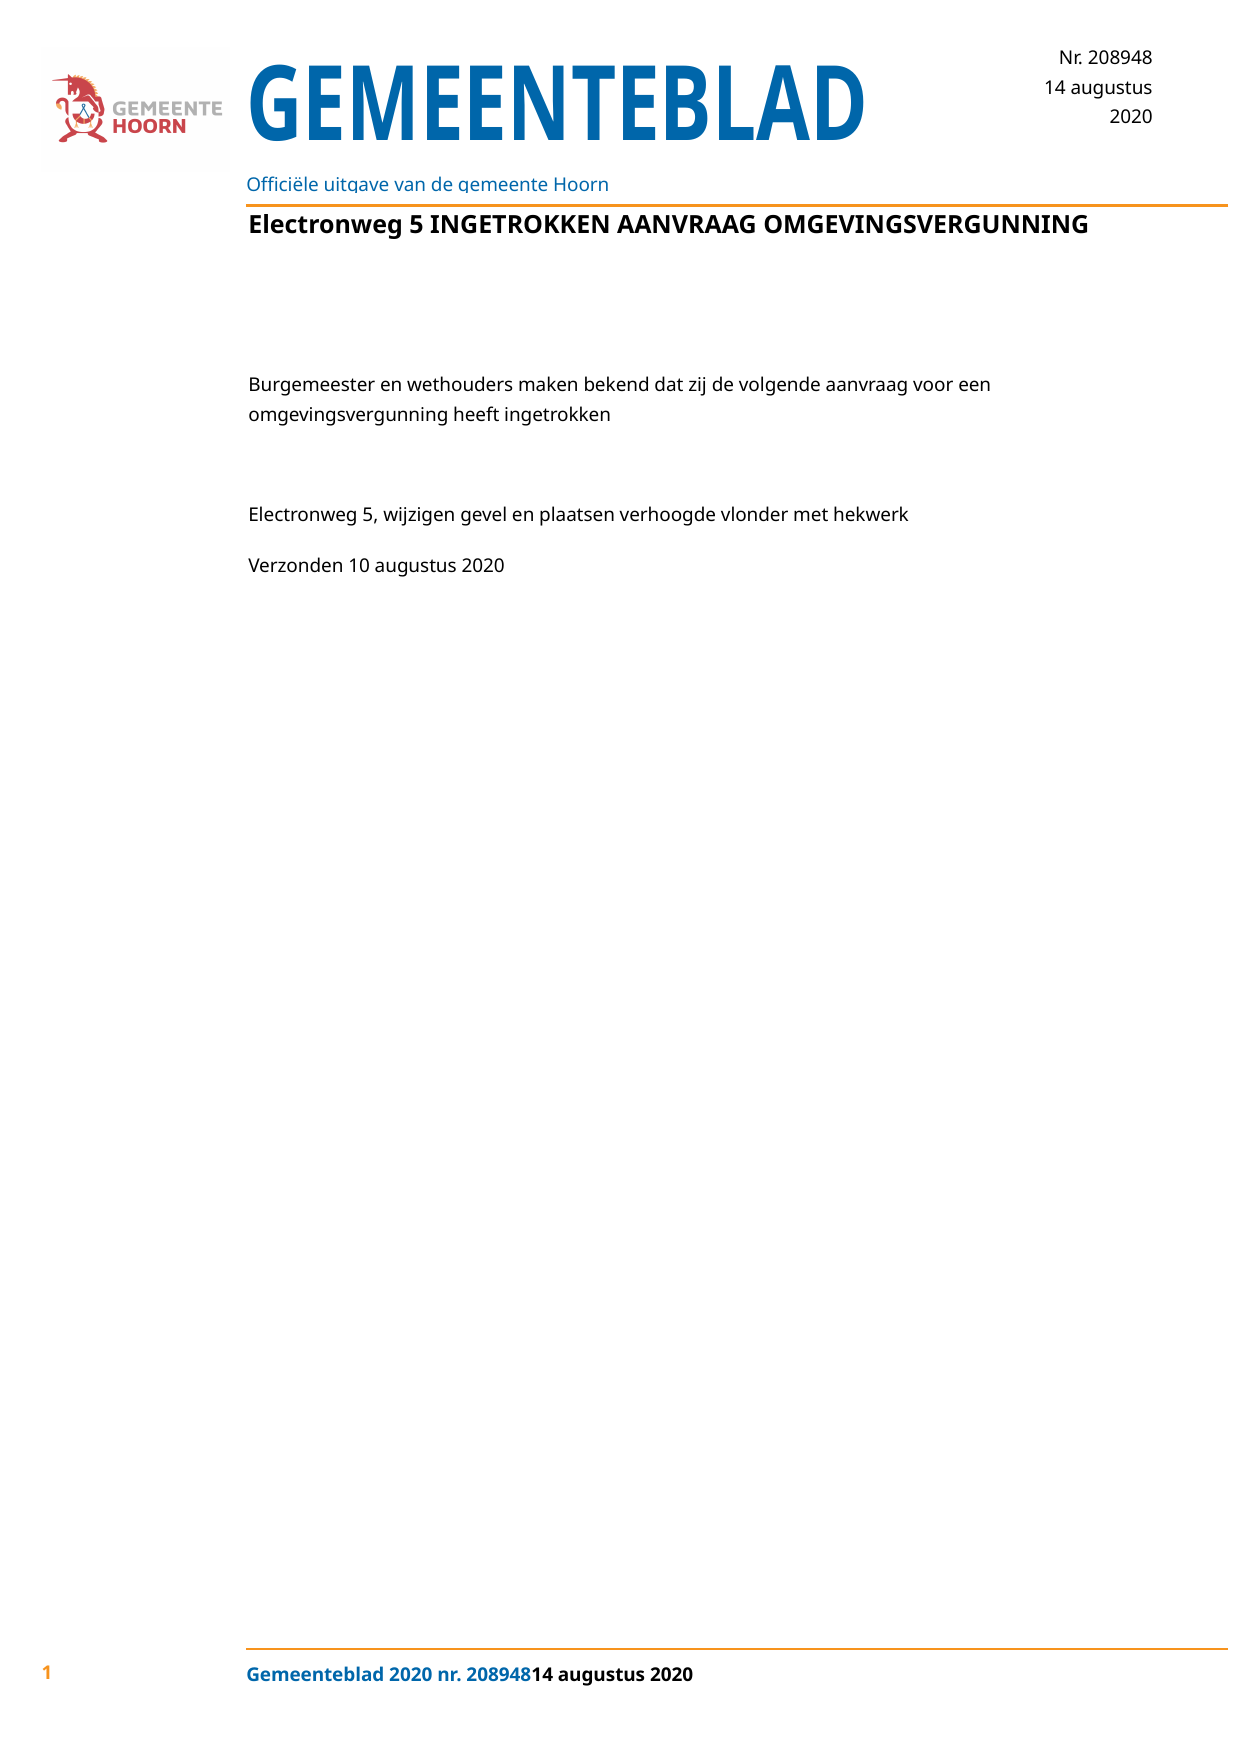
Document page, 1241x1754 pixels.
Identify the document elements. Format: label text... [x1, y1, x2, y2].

text Burgemeester en wethouders maken bekend dat zij de volgende aanvraag voor een omgevingsvergunning heeft ingetrokken [248, 371, 1152, 426]
picture [41, 47, 231, 172]
text Electronweg 5 INGETROKKEN AANVRAAG OMGEVINGSVERGUNNING [248, 207, 1152, 241]
text Electronweg 5, wijzigen gevel en plaatsen verhoogde vlonder met hekwerk [248, 502, 1152, 527]
text Verzonden 10 augustus 2020 [248, 552, 1152, 578]
